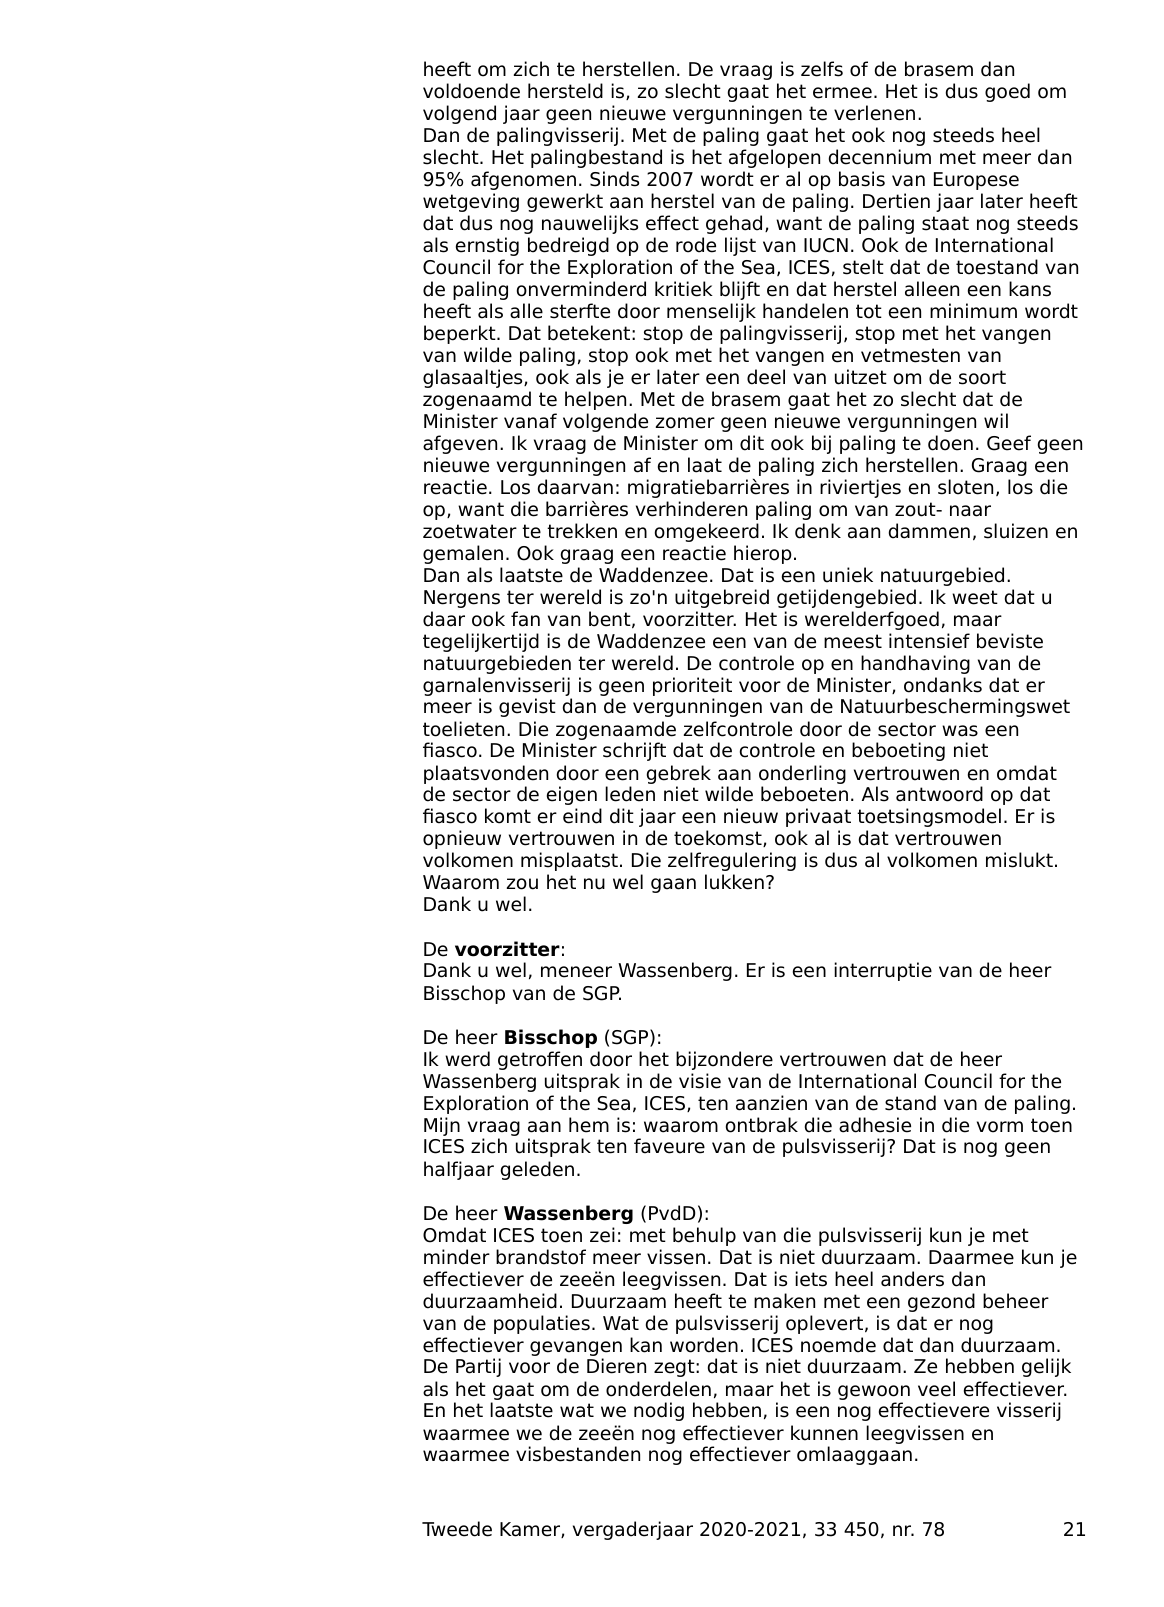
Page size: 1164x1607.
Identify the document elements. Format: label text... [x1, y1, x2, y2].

text De voorzitter: [422, 938, 1087, 960]
text heeft om zich te herstellen. De vraag is zelfs of de brasem dan voldoende hersteld is, zo slecht gaat het ermee. Het is dus goed om volgend jaar geen nieuwe vergunningen te verlenen. [422, 59, 1087, 125]
text Dank u wel, meneer Wassenberg. Er is een interruptie van de heer Bisschop van de SGP. [422, 960, 1087, 1004]
text Ik werd getroffen door het bijzondere vertrouwen dat de heer Wassenberg uitsprak in de visie van de International Council for the Exploration of the Sea, ICES, ten aanzien van de stand van de paling. Mijn vraag aan hem is: waarom ontbrak die adhesie in die vorm toen ICES zich uitsprak ten faveure van de pulsvisserij? Dat is nog geen halfjaar geleden. [422, 1048, 1087, 1180]
text De heer Bisschop (SGP): [422, 1027, 1087, 1048]
text Dank u wel. [422, 894, 1087, 916]
text Omdat ICES toen zei: met behulp van die pulsvisserij kun je met minder brandstof meer vissen. Dat is niet duurzaam. Daarmee kun je effectiever de zeeën leegvissen. Dat is iets heel anders dan duurzaamheid. Duurzaam heeft te maken met een gezond beheer van de populaties. Wat de pulsvisserij oplevert, is dat er nog effectiever gevangen kan worden. ICES noemde dat dan duurzaam. De Partij voor de Dieren zegt: dat is niet duurzaam. Ze hebben gelijk als het gaat om de onderdelen, maar het is gewoon veel effectiever. En het laatste wat we nodig hebben, is een nog effectievere visserij waarmee we de zeeën nog effectiever kunnen leegvissen en waarmee visbestanden nog effectiever omlaaggaan. [422, 1224, 1087, 1466]
text Dan de palingvisserij. Met de paling gaat het ook nog steeds heel slecht. Het palingbestand is het afgelopen decennium met meer dan 95% afgenomen. Sinds 2007 wordt er al op basis van Europese wetgeving gewerkt aan herstel van de paling. Dertien jaar later heeft dat dus nog nauwelijks effect gehad, want de paling staat nog steeds als ernstig bedreigd op de rode lijst van IUCN. Ook de International Council for the Exploration of the Sea, ICES, stelt dat de toestand van de paling onverminderd kritiek blijft en dat herstel alleen een kans heeft als alle sterfte door menselijk handelen tot een minimum wordt beperkt. Dat betekent: stop de palingvisserij, stop met het vangen van wilde paling, stop ook met het vangen en vetmesten van glasaaltjes, ook als je er later een deel van uitzet om de soort zogenaamd te helpen. Met de brasem gaat het zo slecht dat de Minister vanaf volgende zomer geen nieuwe vergunningen wil afgeven. Ik vraag de Minister om dit ook bij paling te doen. Geef geen nieuwe vergunningen af en laat de paling zich herstellen. Graag een reactie. Los daarvan: migratiebarrières in riviertjes en sloten, los die op, want die barrières verhinderen paling om van zout- naar zoetwater te trekken en omgekeerd. Ik denk aan dammen, sluizen en gemalen. Ook graag een reactie hierop. [422, 125, 1087, 564]
text De heer Wassenberg (PvdD): [422, 1203, 1087, 1224]
text Dan als laatste de Waddenzee. Dat is een uniek natuurgebied. Nergens ter wereld is zo'n uitgebreid getijdengebied. Ik weet dat u daar ook fan van bent, voorzitter. Het is werelderfgoed, maar tegelijkertijd is de Waddenzee een van de meest intensief beviste natuurgebieden ter wereld. De controle op en handhaving van de garnalenvisserij is geen prioriteit voor de Minister, ondanks dat er meer is gevist dan de vergunningen van de Natuurbeschermingswet toelieten. Die zogenaamde zelfcontrole door de sector was een fiasco. De Minister schrijft dat de controle en beboeting niet plaatsvonden door een gebrek aan onderling vertrouwen en omdat de sector de eigen leden niet wilde beboeten. Als antwoord op dat fiasco komt er eind dit jaar een nieuw privaat toetsingsmodel. Er is opnieuw vertrouwen in de toekomst, ook al is dat vertrouwen volkomen misplaatst. Die zelfregulering is dus al volkomen mislukt. Waarom zou het nu wel gaan lukken? [422, 564, 1087, 894]
